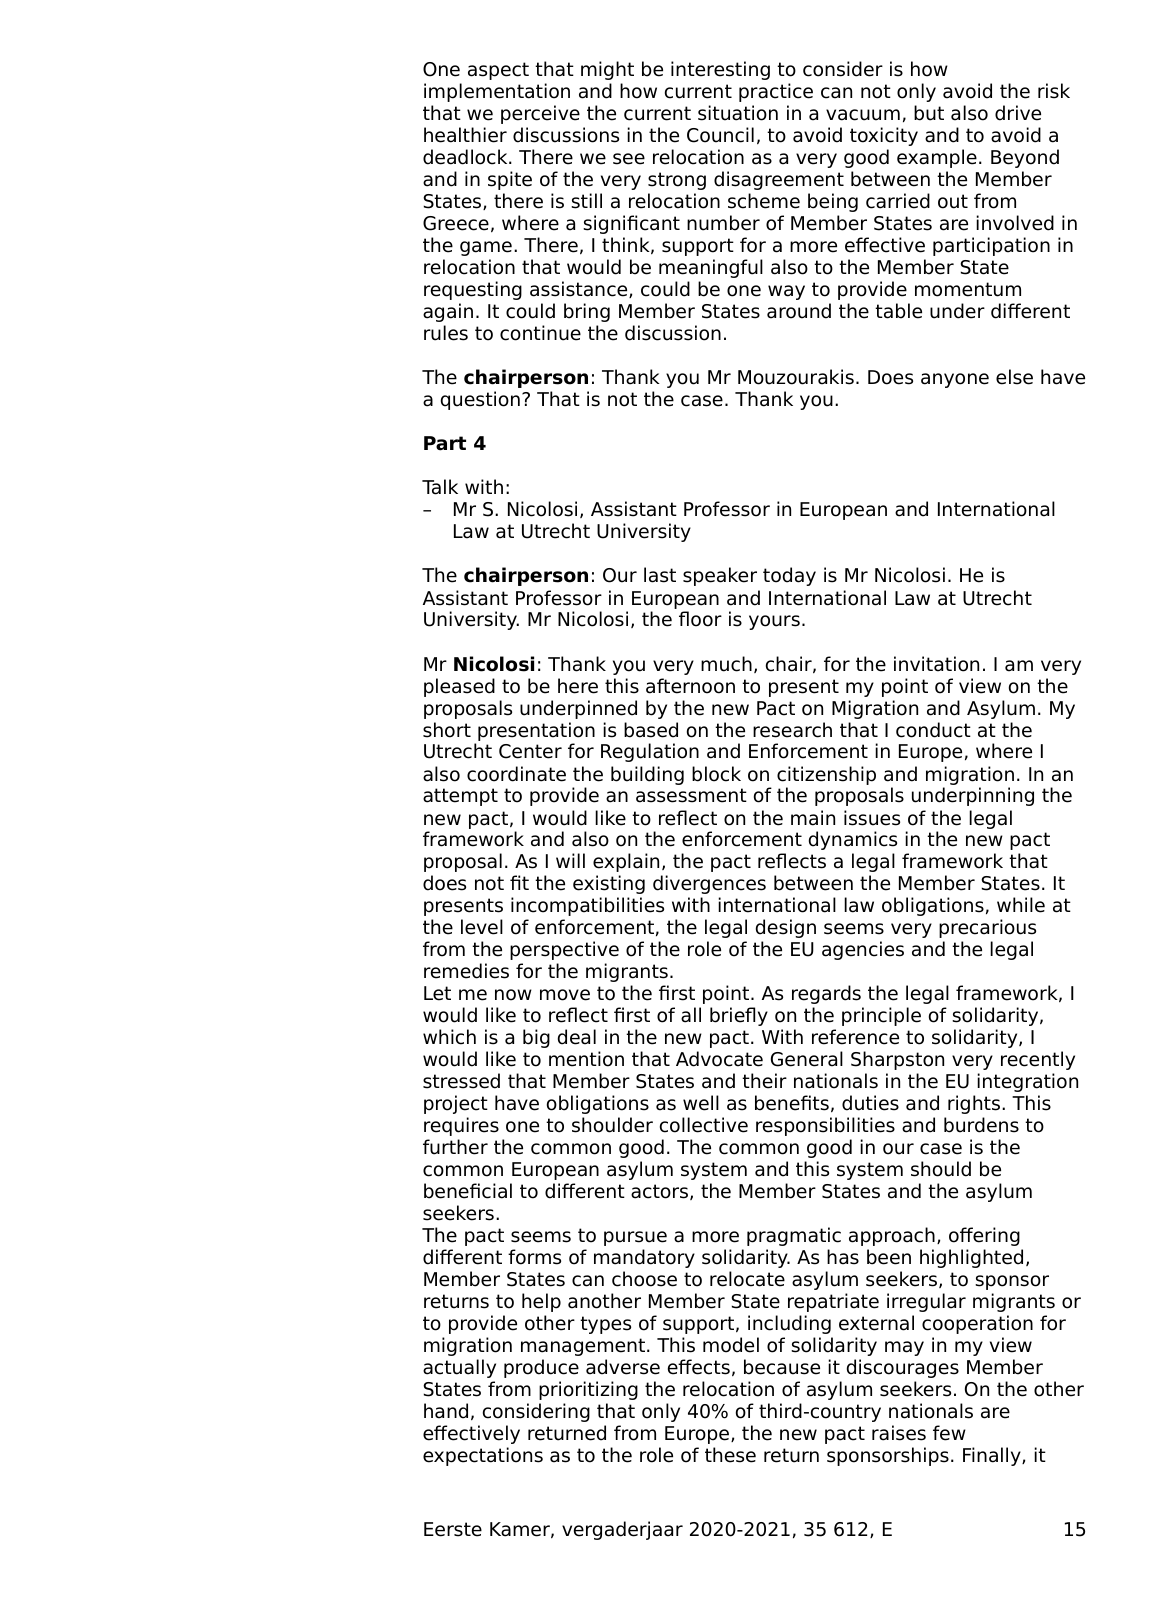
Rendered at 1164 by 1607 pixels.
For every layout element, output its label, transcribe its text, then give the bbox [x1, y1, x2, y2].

text Talk with: [422, 477, 1087, 499]
subtitle Part 4 [422, 433, 1087, 455]
text The chairperson: Thank you Mr Mouzourakis. Does anyone else have a question? That is not the case. Thank you. [422, 367, 1087, 411]
text The chairperson: Our last speaker today is Mr Nicolosi. He is Assistant Professor in European and International Law at Utrecht University. Mr Nicolosi, the floor is yours. [422, 565, 1087, 631]
text Mr Nicolosi: Thank you very much, chair, for the invitation. I am very pleased to be here this afternoon to present my point of view on the proposals underpinned by the new Pact on Migration and Asylum. My short presentation is based on the research that I conduct at the Utrecht Center for Regulation and Enforcement in Europe, where I also coordinate the building block on citizenship and migration. In an attempt to provide an assessment of the proposals underpinning the new pact, I would like to reflect on the main issues of the legal framework and also on the enforcement dynamics in the new pact proposal. As I will explain, the pact reflects a legal framework that does not fit the existing divergences between the Member States. It presents incompatibilities with international law obligations, while at the level of enforcement, the legal design seems very precarious from the perspective of the role of the EU agencies and the legal remedies for the migrants. [422, 653, 1087, 983]
text The pact seems to pursue a more pragmatic approach, offering different forms of mandatory solidarity. As has been highlighted, Member States can choose to relocate asylum seekers, to sponsor returns to help another Member State repatriate irregular migrants or to provide other types of support, including external cooperation for migration management. This model of solidarity may in my view actually produce adverse effects, because it discourages Member States from prioritizing the relocation of asylum seekers. On the other hand, considering that only 40% of third-country nationals are effectively returned from Europe, the new pact raises few expectations as to the role of these return sponsorships. Finally, it [422, 1225, 1087, 1467]
text One aspect that might be interesting to consider is how implementation and how current practice can not only avoid the risk that we perceive the current situation in a vacuum, but also drive healthier discussions in the Council, to avoid toxicity and to avoid a deadlock. There we see relocation as a very good example. Beyond and in spite of the very strong disagreement between the Member States, there is still a relocation scheme being carried out from Greece, where a significant number of Member States are involved in the game. There, I think, support for a more effective participation in relocation that would be meaningful also to the Member State requesting assistance, could be one way to provide momentum again. It could bring Member States around the table under different rules to continue the discussion. [422, 59, 1087, 345]
text – Mr S. Nicolosi, Assistant Professor in European and International Law at Utrecht University [422, 499, 1087, 543]
text Let me now move to the first point. As regards the legal framework, I would like to reflect first of all briefly on the principle of solidarity, which is a big deal in the new pact. With reference to solidarity, I would like to mention that Advocate General Sharpston very recently stressed that Member States and their nationals in the EU integration project have obligations as well as benefits, duties and rights. This requires one to shoulder collective responsibilities and burdens to further the common good. The common good in our case is the common European asylum system and this system should be beneficial to different actors, the Member States and the asylum seekers. [422, 983, 1087, 1225]
